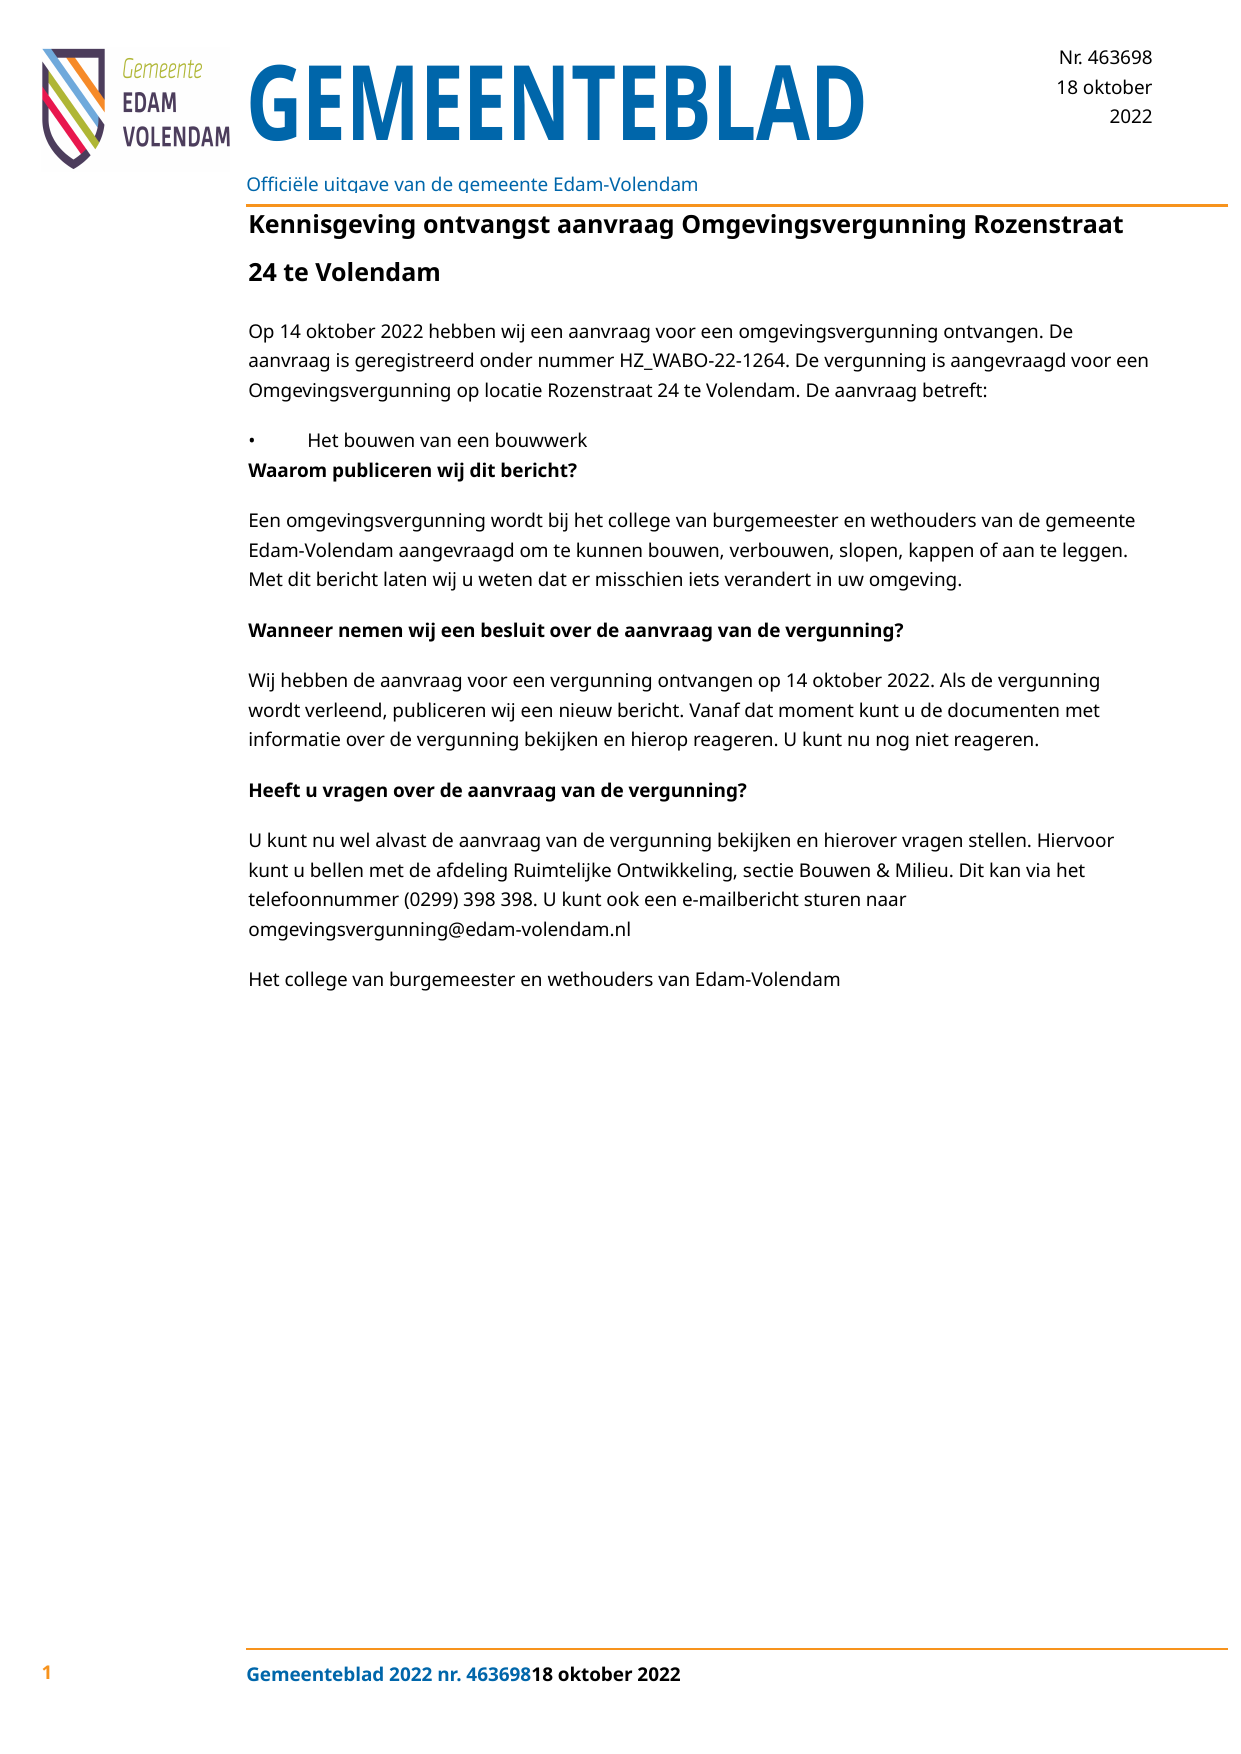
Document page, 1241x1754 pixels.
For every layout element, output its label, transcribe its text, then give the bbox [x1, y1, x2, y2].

text Een omgevingsvergunning wordt bij het college van burgemeester en wethouders van de gemeente Edam-Volendam aangevraagd om te kunnen bouwen, verbouwen, slopen, kappen of aan te leggen. Met dit bericht laten wij u weten dat er misschien iets verandert in uw omgeving. [248, 507, 1152, 592]
text Op 14 oktober 2022 hebben wij een aanvraag voor een omgevingsvergunning ontvangen. De aanvraag is geregistreerd onder nummer HZ_WABO-22-1264. De vergunning is aangevraagd voor een Omgevingsvergunning op locatie Rozenstraat 24 te Volendam. De aanvraag betreft: [248, 318, 1152, 403]
picture [41, 47, 231, 172]
text Het college van burgemeester en wethouders van Edam-Volendam [248, 967, 1152, 992]
text Waarom publiceren wij dit bericht? [248, 457, 1152, 483]
text U kunt nu wel alvast de aanvraag van de vergunning bekijken en hierover vragen stellen. Hiervoor kunt u bellen met de afdeling Ruimtelijke Ontwikkeling, sectie Bouwen & Milieu. Dit kan via het telefoonnummer (0299) 398 398. U kunt ook een e-mailbericht sturen naar omgevingsvergunning@edam-volendam.nl [248, 827, 1152, 942]
text Heeft u vragen over de aanvraag van de vergunning? [248, 777, 1152, 803]
text Wanneer nemen wij een besluit over de aanvraag van de vergunning? [248, 617, 1152, 643]
text Kennisgeving ontvangst aanvraag Omgevingsvergunning Rozenstraat 24 te Volendam [248, 207, 1152, 288]
list Het bouwen van een bouwwerk [248, 427, 1152, 453]
text Wij hebben de aanvraag voor een vergunning ontvangen op 14 oktober 2022. Als de vergunning wordt verleend, publiceren wij een nieuw bericht. Vanaf dat moment kunt u de documenten met informatie over de vergunning bekijken en hierop reageren. U kunt nu nog niet reageren. [248, 667, 1152, 752]
